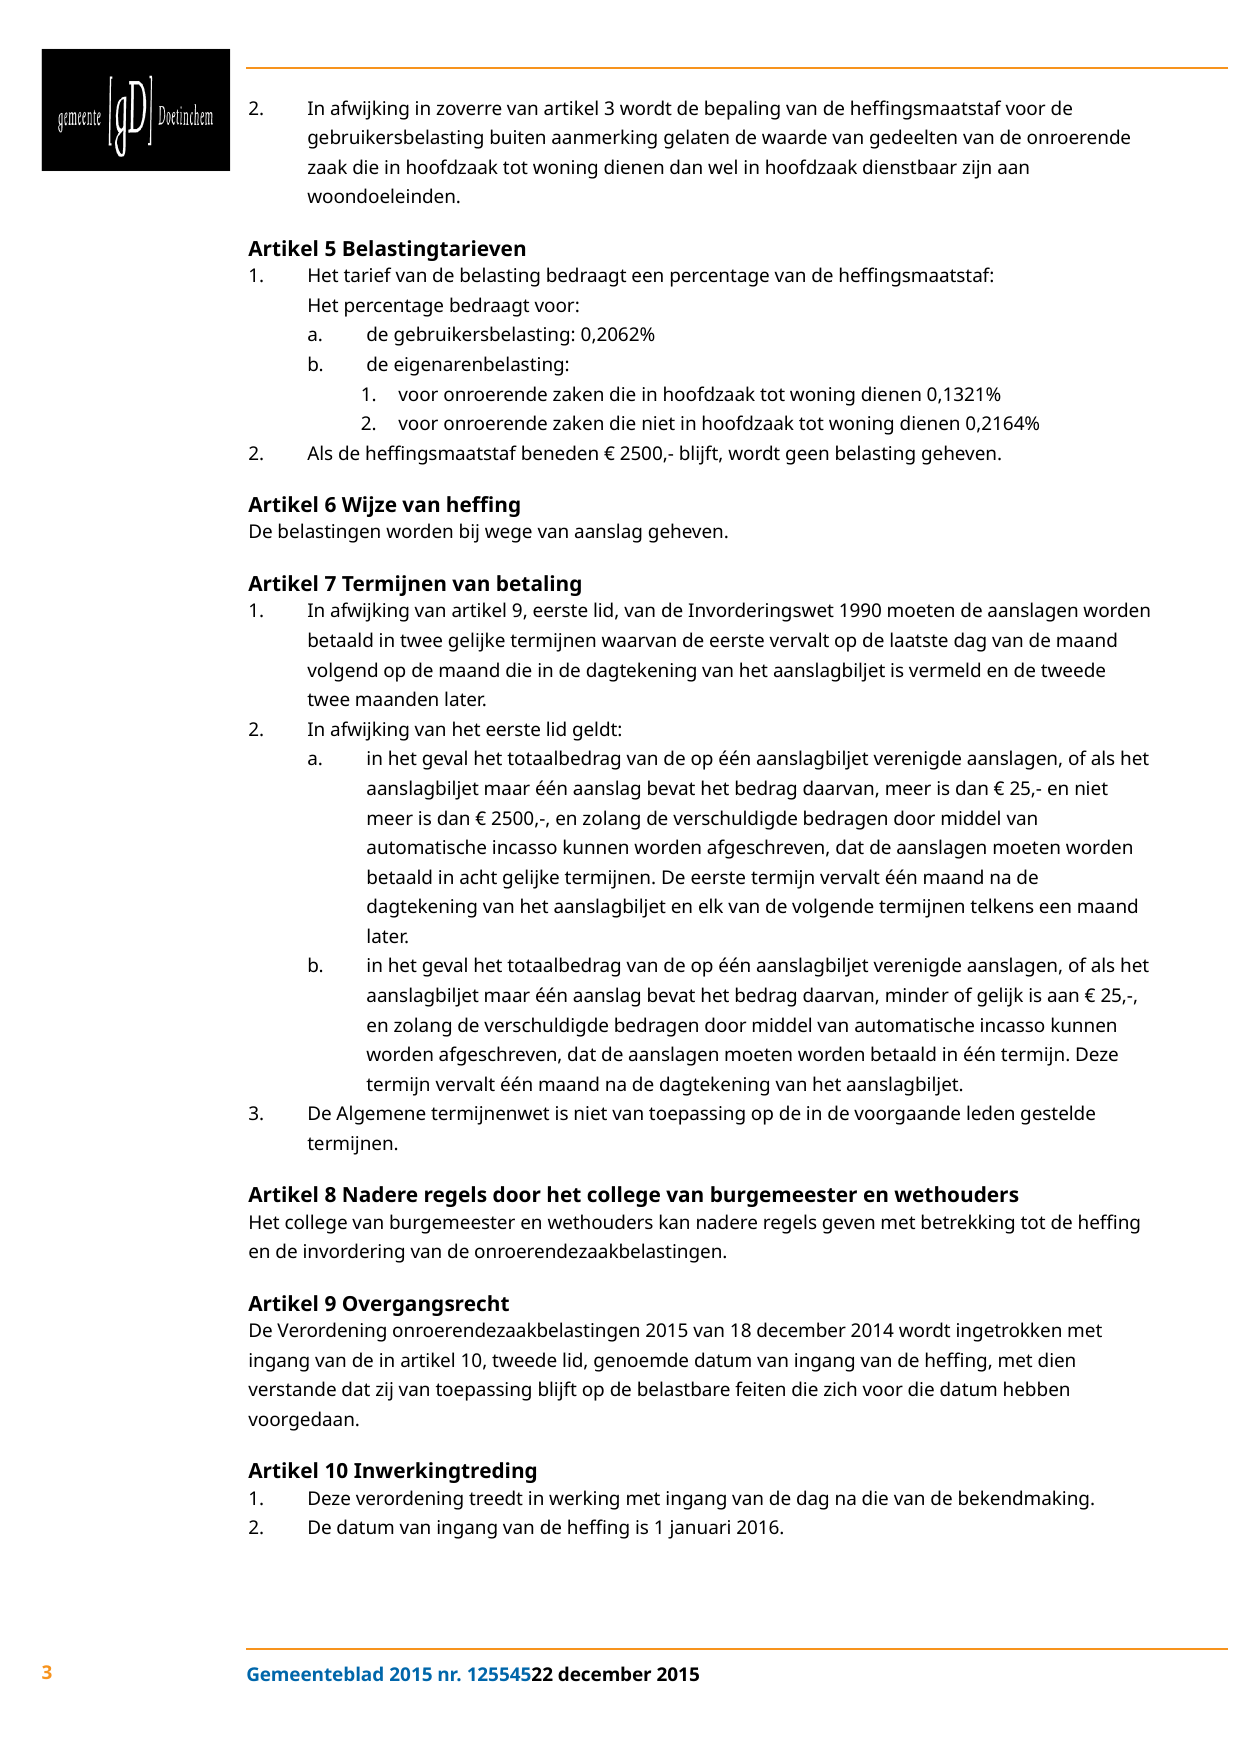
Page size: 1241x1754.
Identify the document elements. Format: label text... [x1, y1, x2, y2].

text Artikel 9 Overgangsrecht [248, 1289, 1152, 1317]
list Het percentage bedraagt voor: [248, 292, 1152, 318]
text Artikel 10 Inwerkingtreding [248, 1457, 1152, 1485]
list In afwijking in zoverre van artikel 3 wordt de bepaling van de heffingsmaatstaf voor de gebruikersbelasting buiten aanmerking gelaten de waarde van gedeelten van de onroerende zaak die in hoofdzaak tot woning dienen dan wel in hoofdzaak dienstbaar zijn aan woondoeleinden. [248, 95, 1152, 209]
list voor onroerende zaken die in hoofdzaak tot woning dienen 0,1321% [361, 381, 1152, 406]
text Het college van burgemeester en wethouders kan nadere regels geven met betrekking tot de heffing en de invordering van de onroerendezaakbelastingen. [248, 1209, 1152, 1264]
list De datum van ingang van de heffing is 1 januari 2016. [248, 1514, 1152, 1540]
text De belastingen worden bij wege van aanslag geheven. [248, 519, 1152, 544]
list Het tarief van de belasting bedraagt een percentage van de heffingsmaatstaf: [248, 262, 1152, 288]
text Artikel 7 Termijnen van betaling [248, 569, 1152, 598]
picture [41, 47, 231, 172]
list voor onroerende zaken die niet in hoofdzaak tot woning dienen 0,2164% [361, 410, 1152, 436]
list de gebruikersbelasting: 0,2062% [307, 322, 1152, 347]
list in het geval het totaalbedrag van de op één aanslagbiljet verenigde aanslagen, of als het aanslagbiljet maar één aanslag bevat het bedrag daarvan, meer is dan € 25,- en niet meer is dan € 2500,-, en zolang de verschuldigde bedragen door middel van automatische incasso kunnen worden afgeschreven, dat de aanslagen moeten worden betaald in acht gelijke termijnen. De eerste termijn vervalt één maand na de dagtekening van het aanslagbiljet en elk van de volgende termijnen telkens een maand later. [307, 746, 1152, 949]
text Artikel 5 Belastingtarieven [248, 234, 1152, 262]
list Deze verordening treedt in werking met ingang van de dag na die van de bekendmaking. [248, 1485, 1152, 1511]
text Artikel 8 Nadere regels door het college van burgemeester en wethouders [248, 1181, 1152, 1209]
list In afwijking van het eerste lid geldt: [248, 716, 1152, 742]
list in het geval het totaalbedrag van de op één aanslagbiljet verenigde aanslagen, of als het aanslagbiljet maar één aanslag bevat het bedrag daarvan, minder of gelijk is aan € 25,-, en zolang de verschuldigde bedragen door middel van automatische incasso kunnen worden afgeschreven, dat de aanslagen moeten worden betaald in één termijn. Deze termijn vervalt één maand na de dagtekening van het aanslagbiljet. [307, 953, 1152, 1097]
list De Algemene termijnenwet is niet van toepassing op de in de voorgaande leden gestelde termijnen. [248, 1101, 1152, 1156]
list de eigenarenbelasting: [307, 351, 1152, 377]
text Artikel 6 Wijze van heffing [248, 490, 1152, 519]
list Als de heffingsmaatstaf beneden € 2500,- blijft, wordt geen belasting geheven. [248, 440, 1152, 466]
text De Verordening onroerendezaakbelastingen 2015 van 18 december 2014 wordt ingetrokken met ingang van de in artikel 10, tweede lid, genoemde datum van ingang van de heffing, met dien verstande dat zij van toepassing blijft op de belastbare feiten die zich voor die datum hebben voorgedaan. [248, 1317, 1152, 1432]
list In afwijking van artikel 9, eerste lid, van de Invorderingswet 1990 moeten de aanslagen worden betaald in twee gelijke termijnen waarvan de eerste vervalt op de laatste dag van de maand volgend op de maand die in de dagtekening van het aanslagbiljet is vermeld en de tweede twee maanden later. [248, 598, 1152, 712]
